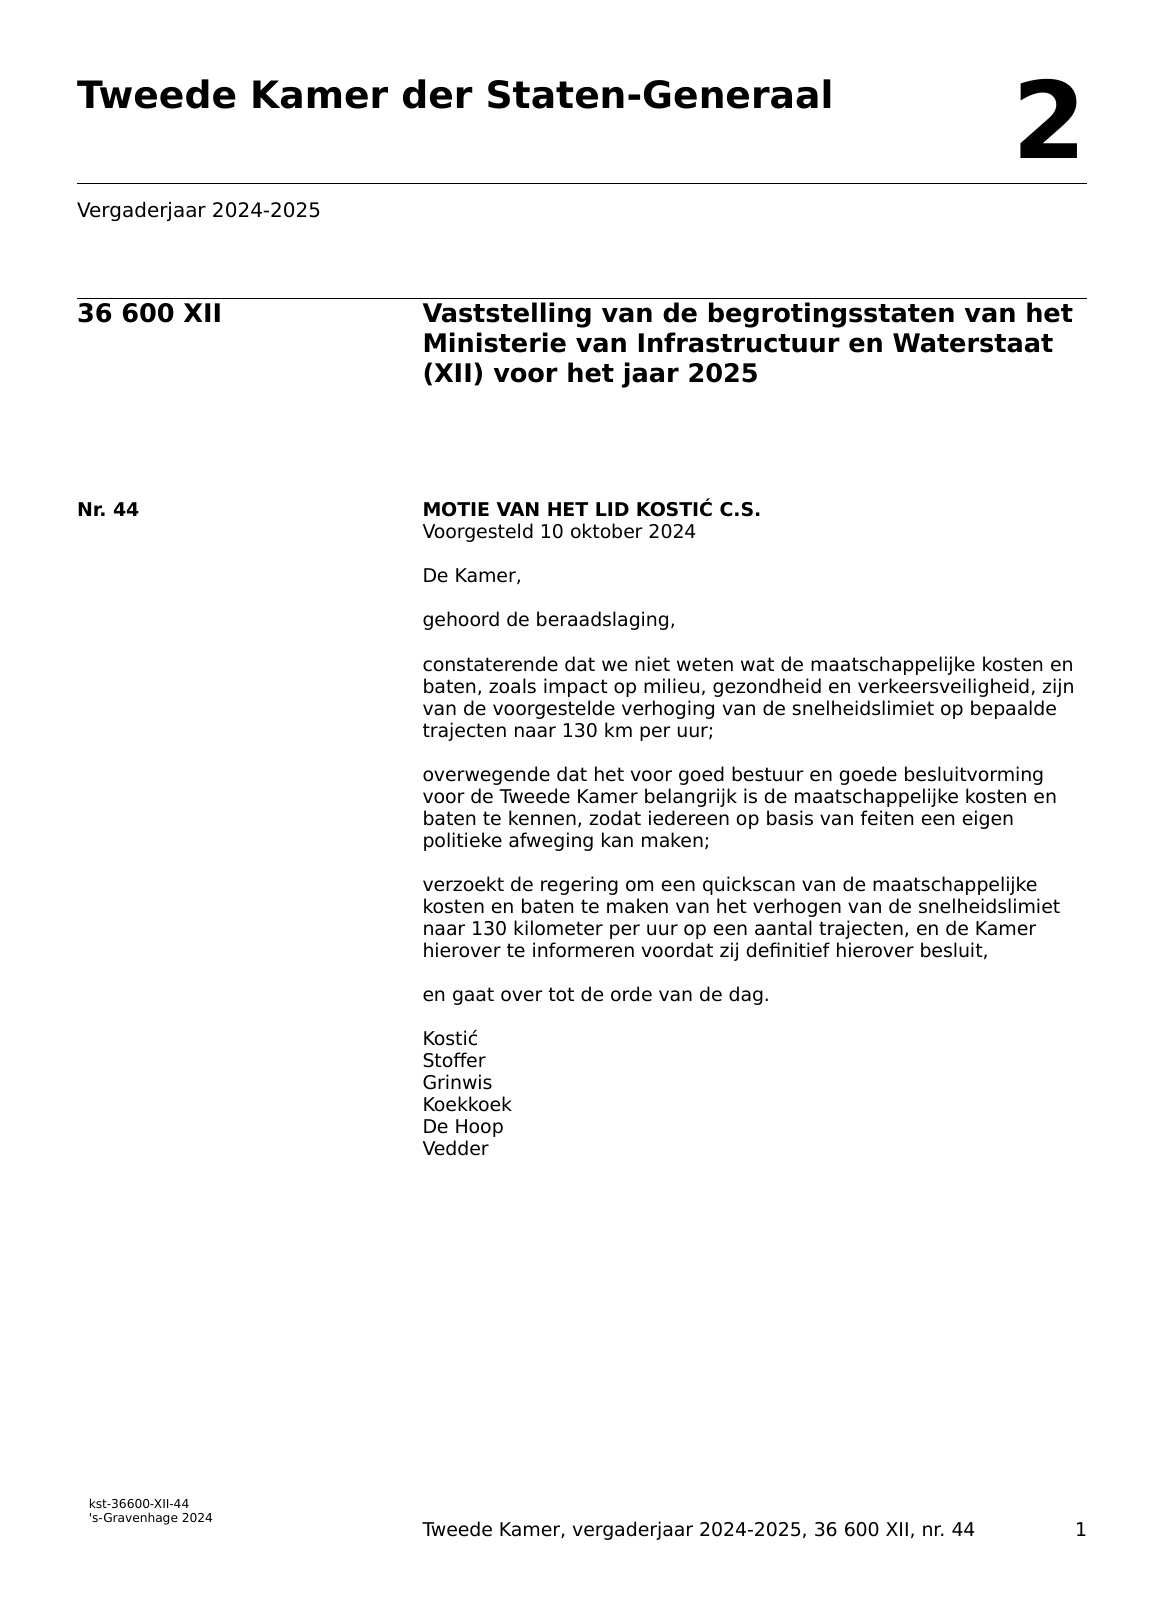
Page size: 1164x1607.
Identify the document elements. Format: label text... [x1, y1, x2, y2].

text Voorgesteld 10 oktober 2024 [422, 521, 1087, 543]
text Koekkoek [422, 1094, 1087, 1116]
text De Kamer, [422, 565, 1087, 587]
text overwegende dat het voor goed bestuur en goede besluitvorming voor de Tweede Kamer belangrijk is de maatschappelijke kosten en baten te kennen, zodat iedereen op basis van feiten een eigen politieke afweging kan maken; [422, 764, 1087, 852]
text constaterende dat we niet weten wat de maatschappelijke kosten en baten, zoals impact op milieu, gezondheid en verkeersveiligheid, zijn van de voorgestelde verhoging van de snelheidslimiet op bepaalde trajecten naar 130 km per uur; [422, 653, 1087, 741]
text Kostić [422, 1028, 1087, 1050]
table_cell Vergaderjaar 2024-2025 [77, 184, 1087, 298]
text en gaat over tot de orde van de dag. [422, 984, 1087, 1006]
text kst-36600-XII-44 [88, 1497, 323, 1511]
text 's-Gravenhage 2024 [88, 1511, 323, 1525]
table_header Tweede Kamer der Staten-Generaal [77, 59, 886, 183]
text gehoord de beraadslaging, [422, 609, 1087, 631]
text Grinwis [422, 1072, 1087, 1094]
text Vedder [422, 1138, 1087, 1160]
text verzoekt de regering om een quickscan van de maatschappelijke kosten en baten te maken van het verhogen van de snelheidslimiet naar 130 kilometer per uur op een aantal trajecten, en de Kamer hierover te informeren voordat zij definitief hierover besluit, [422, 874, 1087, 962]
table_header 2 [886, 59, 1087, 183]
text Stoffer [422, 1050, 1087, 1072]
subtitle 36 600 XII Vaststelling van de begrotingsstaten van het Ministerie van Infrastructuur en Waterstaat (XII) voor het jaar 2025 [77, 299, 1087, 388]
text De Hoop [422, 1116, 1087, 1138]
subtitle Nr. 44 MOTIE VAN HET LID KOSTIĆ C.S. [77, 499, 1087, 521]
